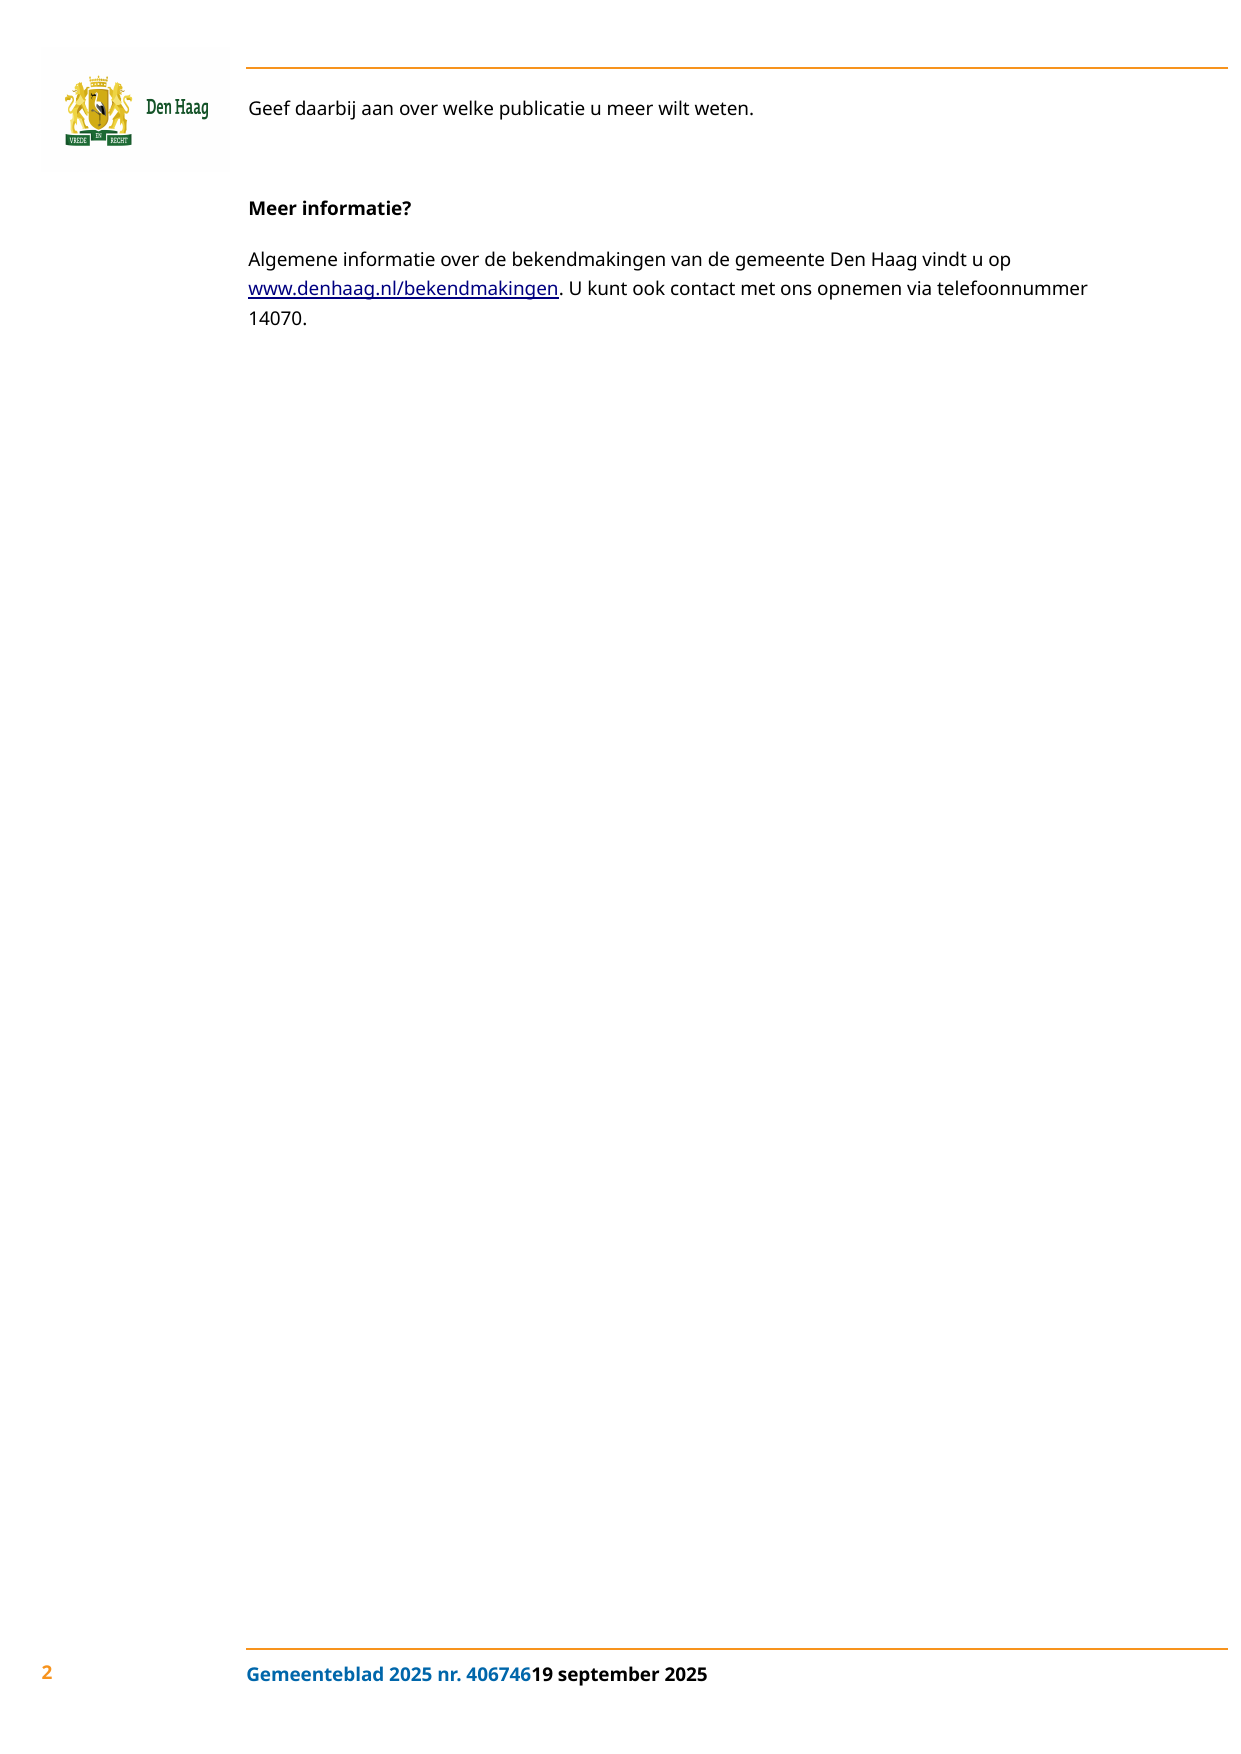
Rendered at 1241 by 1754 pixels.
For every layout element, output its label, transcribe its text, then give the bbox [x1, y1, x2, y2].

text Geef daarbij aan over welke publicatie u meer wilt weten. [248, 95, 1152, 121]
text Algemene informatie over de bekendmakingen van de gemeente Den Haag vindt u op www.denhaag.nl/bekendmakingen. U kunt ook contact met ons opnemen via telefoonnummer 14070. [248, 246, 1152, 331]
text Meer informatie? [248, 196, 1152, 221]
picture [41, 47, 231, 172]
